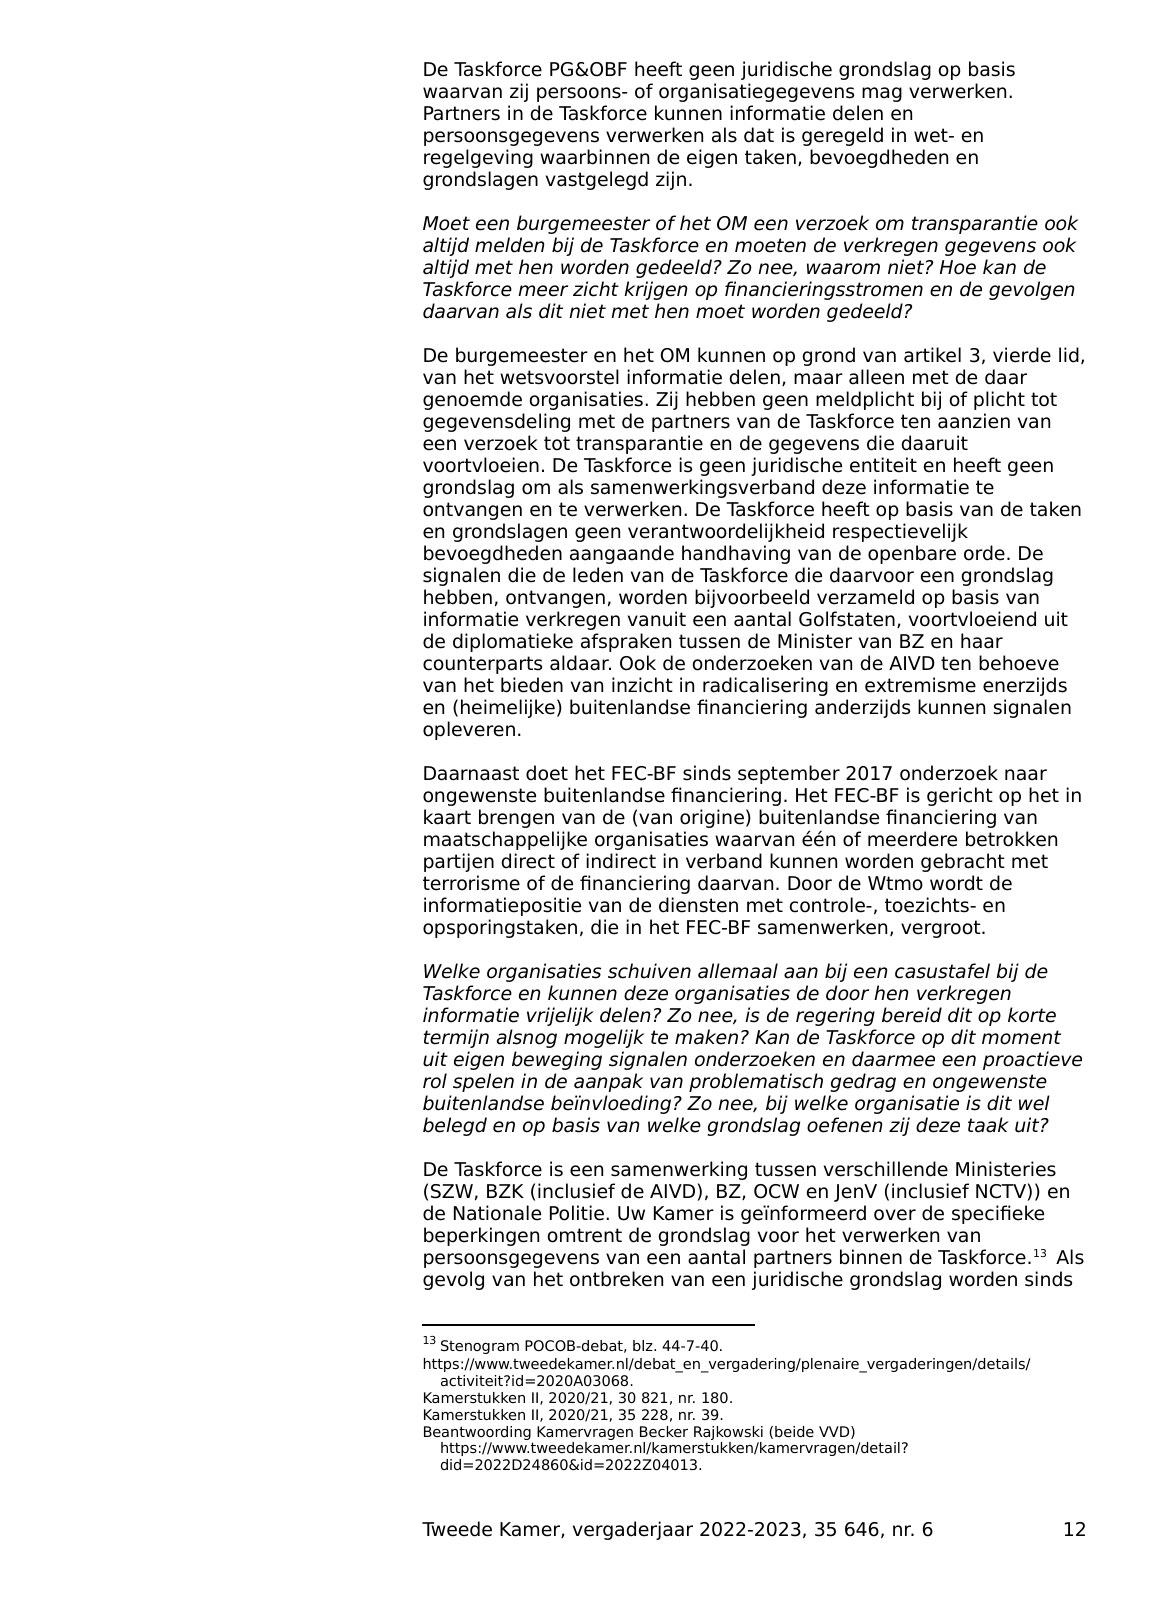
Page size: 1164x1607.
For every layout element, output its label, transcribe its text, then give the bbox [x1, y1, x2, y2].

text Moet een burgemeester of het OM een verzoek om transparantie ook altijd melden bij de Taskforce en moeten de verkregen gegevens ook altijd met hen worden gedeeld? Zo nee, waarom niet? Hoe kan de Taskforce meer zicht krijgen op financieringsstromen en de gevolgen daarvan als dit niet met hen moet worden gedeeld? [422, 213, 1087, 323]
text Daarnaast doet het FEC-BF sinds september 2017 onderzoek naar ongewenste buitenlandse financiering. Het FEC-BF is gericht op het in kaart brengen van de (van origine) buitenlandse financiering van maatschappelijke organisaties waarvan één of meerdere betrokken partijen direct of indirect in verband kunnen worden gebracht met terrorisme of de financiering daarvan. Door de Wtmo wordt de informatiepositie van de diensten met controle-, toezichts- en opsporingstaken, die in het FEC-BF samenwerken, vergroot. [422, 763, 1087, 939]
text Beantwoording Kamervragen Becker Rajkowski (beide VVD) https://www.tweedekamer.nl/kamerstukken/kamervragen/detail?did=2022D24860&id=2022Z04013. [422, 1424, 1087, 1474]
text De Taskforce PG&OBF heeft geen juridische grondslag op basis waarvan zij persoons- of organisatiegegevens mag verwerken. Partners in de Taskforce kunnen informatie delen en persoonsgegevens verwerken als dat is geregeld in wet- en regelgeving waarbinnen de eigen taken, bevoegdheden en grondslagen vastgelegd zijn. [422, 59, 1087, 191]
text https://www.tweedekamer.nl/debat_en_vergadering/plenaire_vergaderingen/details/activiteit?id=2020A03068. [422, 1356, 1087, 1390]
text De Taskforce is een samenwerking tussen verschillende Ministeries (SZW, BZK (inclusief de AIVD), BZ, OCW en JenV (inclusief NCTV)) en de Nationale Politie. Uw Kamer is geïnformeerd over de specifieke beperkingen omtrent de grondslag voor het verwerken van persoonsgegevens van een aantal partners binnen de Taskforce. Als gevolg van het ontbreken van een juridische grondslag worden sinds [422, 1159, 1087, 1291]
text De burgemeester en het OM kunnen op grond van artikel 3, vierde lid, van het wetsvoorstel informatie delen, maar alleen met de daar genoemde organisaties. Zij hebben geen meldplicht bij of plicht tot gegevensdeling met de partners van de Taskforce ten aanzien van een verzoek tot transparantie en de gegevens die daaruit voortvloeien. De Taskforce is geen juridische entiteit en heeft geen grondslag om als samenwerkingsverband deze informatie te ontvangen en te verwerken. De Taskforce heeft op basis van de taken en grondslagen geen verantwoordelijkheid respectievelijk bevoegdheden aangaande handhaving van de openbare orde. De signalen die de leden van de Taskforce die daarvoor een grondslag hebben, ontvangen, worden bijvoorbeeld verzameld op basis van informatie verkregen vanuit een aantal Golfstaten, voortvloeiend uit de diplomatieke afspraken tussen de Minister van BZ en haar counterparts aldaar. Ook de onderzoeken van de AIVD ten behoeve van het bieden van inzicht in radicalisering en extremisme enerzijds en (heimelijke) buitenlandse financiering anderzijds kunnen signalen opleveren. [422, 345, 1087, 741]
text Kamerstukken II, 2020/21, 35 228, nr. 39. [422, 1407, 1087, 1424]
text Welke organisaties schuiven allemaal aan bij een casustafel bij de Taskforce en kunnen deze organisaties de door hen verkregen informatie vrijelijk delen? Zo nee, is de regering bereid dit op korte termijn alsnog mogelijk te maken? Kan de Taskforce op dit moment uit eigen beweging signalen onderzoeken en daarmee een proactieve rol spelen in de aanpak van problematisch gedrag en ongewenste buitenlandse beïnvloeding? Zo nee, bij welke organisatie is dit wel belegd en op basis van welke grondslag oefenen zij deze taak uit? [422, 961, 1087, 1137]
text Stenogram POCOB-debat, blz. 44-7-40. [422, 1334, 1087, 1356]
text Kamerstukken II, 2020/21, 30 821, nr. 180. [422, 1390, 1087, 1407]
